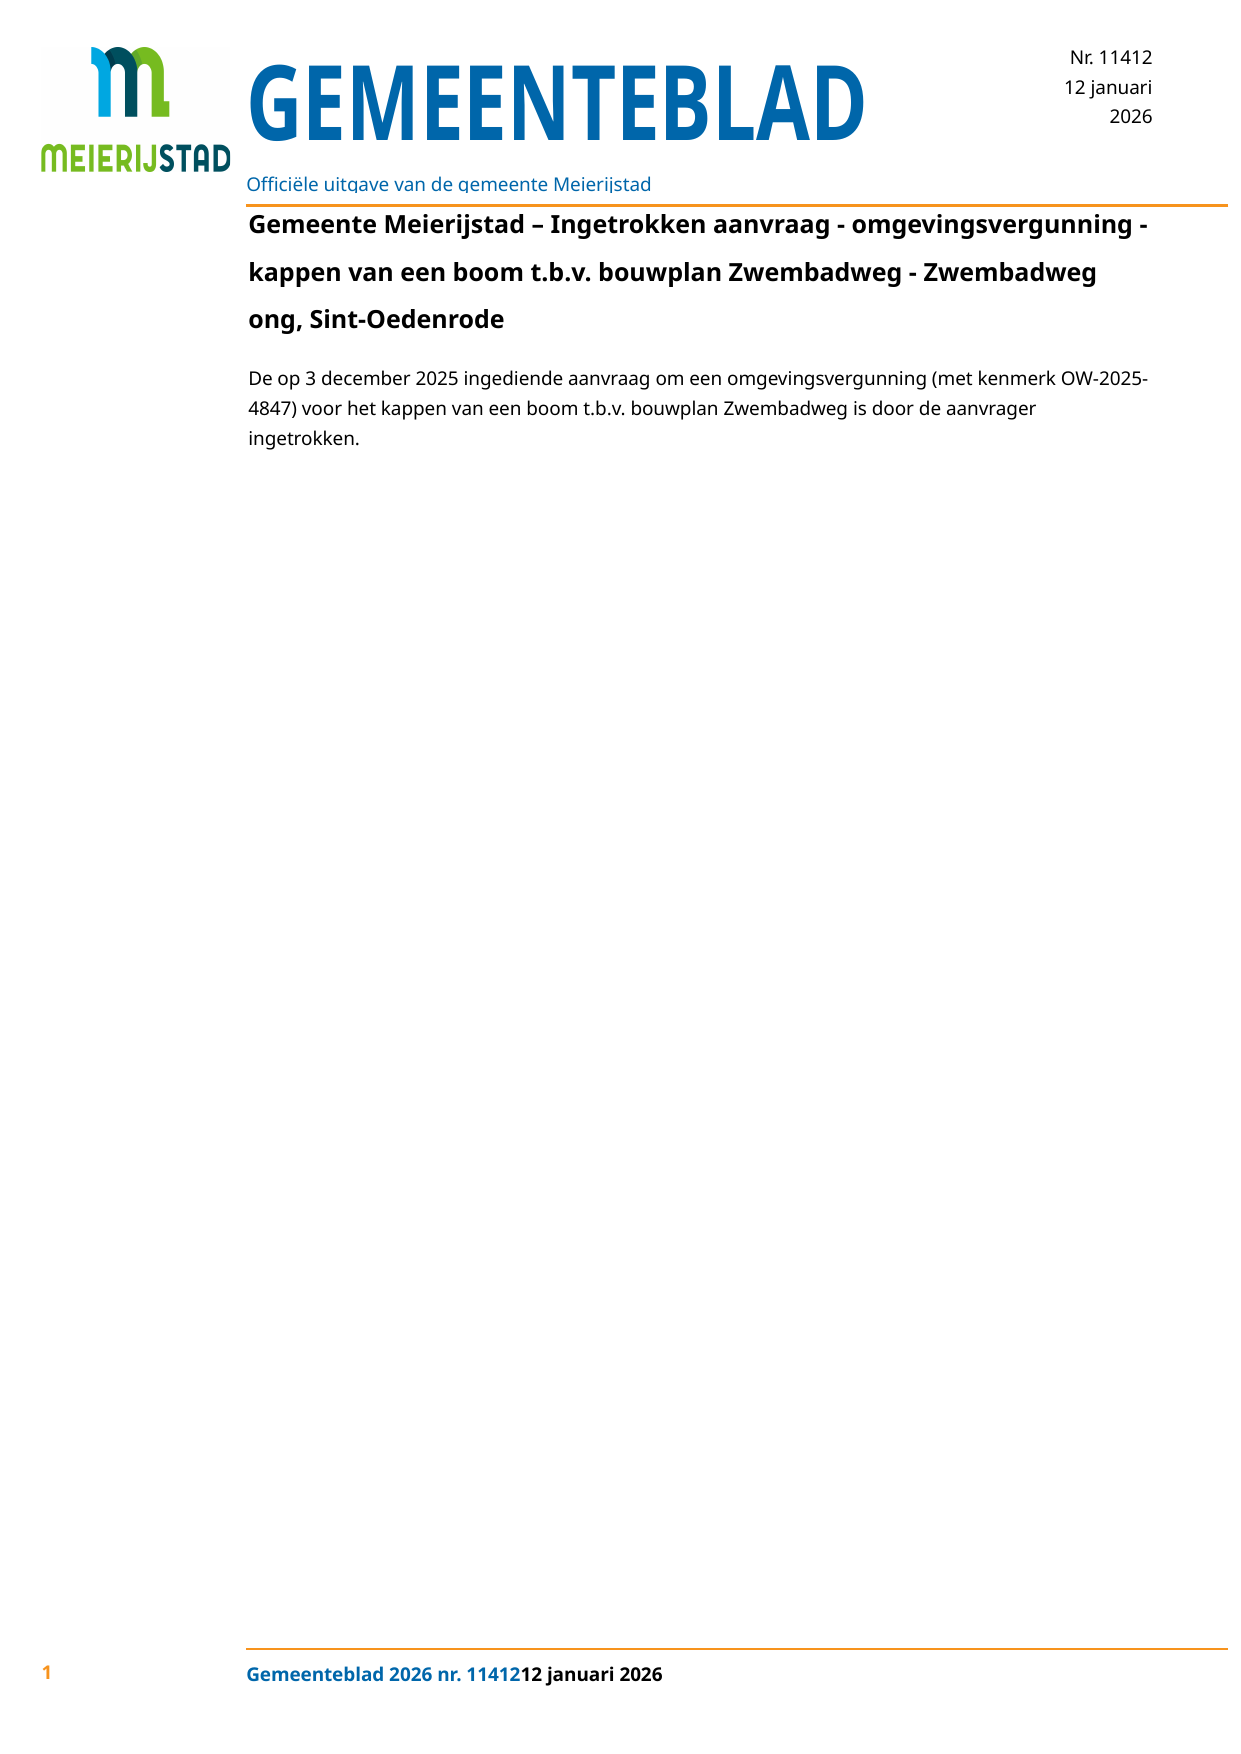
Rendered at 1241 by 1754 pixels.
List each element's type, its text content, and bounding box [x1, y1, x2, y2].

picture [41, 47, 231, 172]
text De op 3 december 2025 ingediende aanvraag om een omgevingsvergunning (met kenmerk OW-2025-4847) voor het kappen van een boom t.b.v. bouwplan Zwembadweg is door de aanvrager ingetrokken. [248, 366, 1152, 450]
text Gemeente Meierijstad – Ingetrokken aanvraag - omgevingsvergunning - kappen van een boom t.b.v. bouwplan Zwembadweg - Zwembadweg ong, Sint-Oedenrode [248, 207, 1152, 336]
